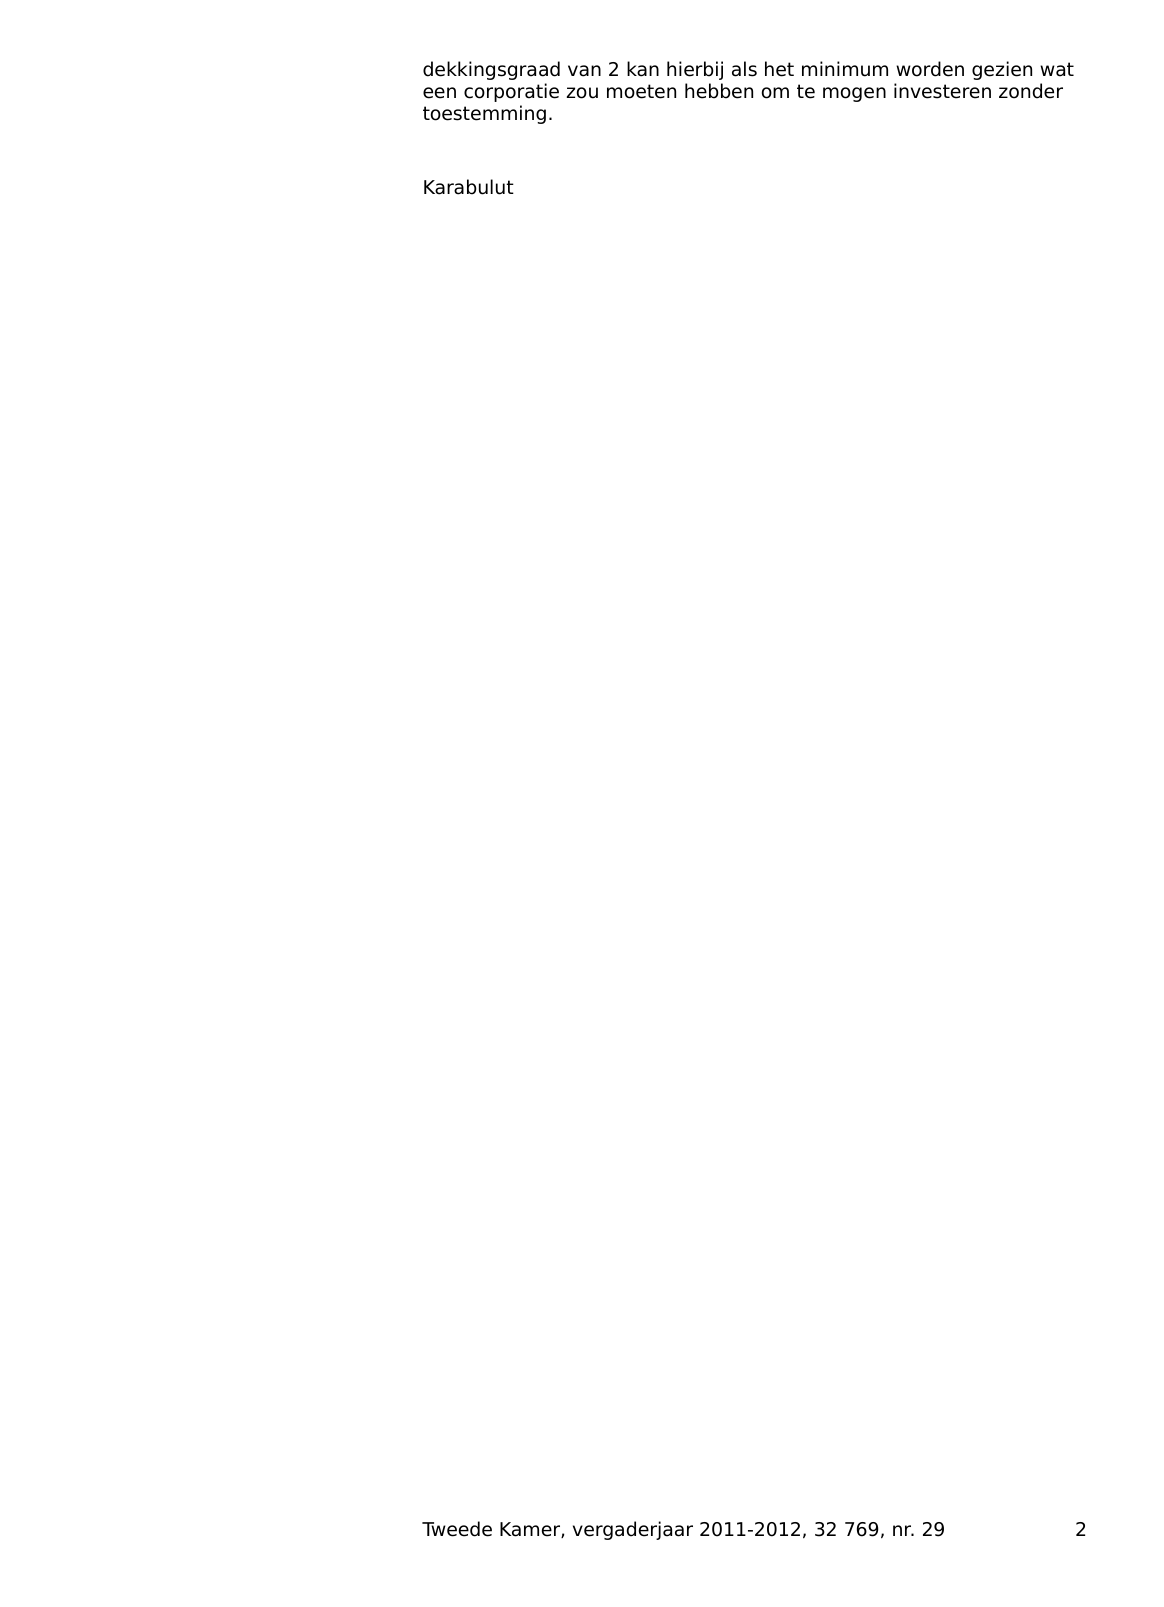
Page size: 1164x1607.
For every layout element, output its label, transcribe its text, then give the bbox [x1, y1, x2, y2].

text dekkingsgraad van 2 kan hierbij als het minimum worden gezien wat een corporatie zou moeten hebben om te mogen investeren zonder toestemming. [422, 59, 1087, 125]
text Karabulut [422, 155, 1087, 199]
